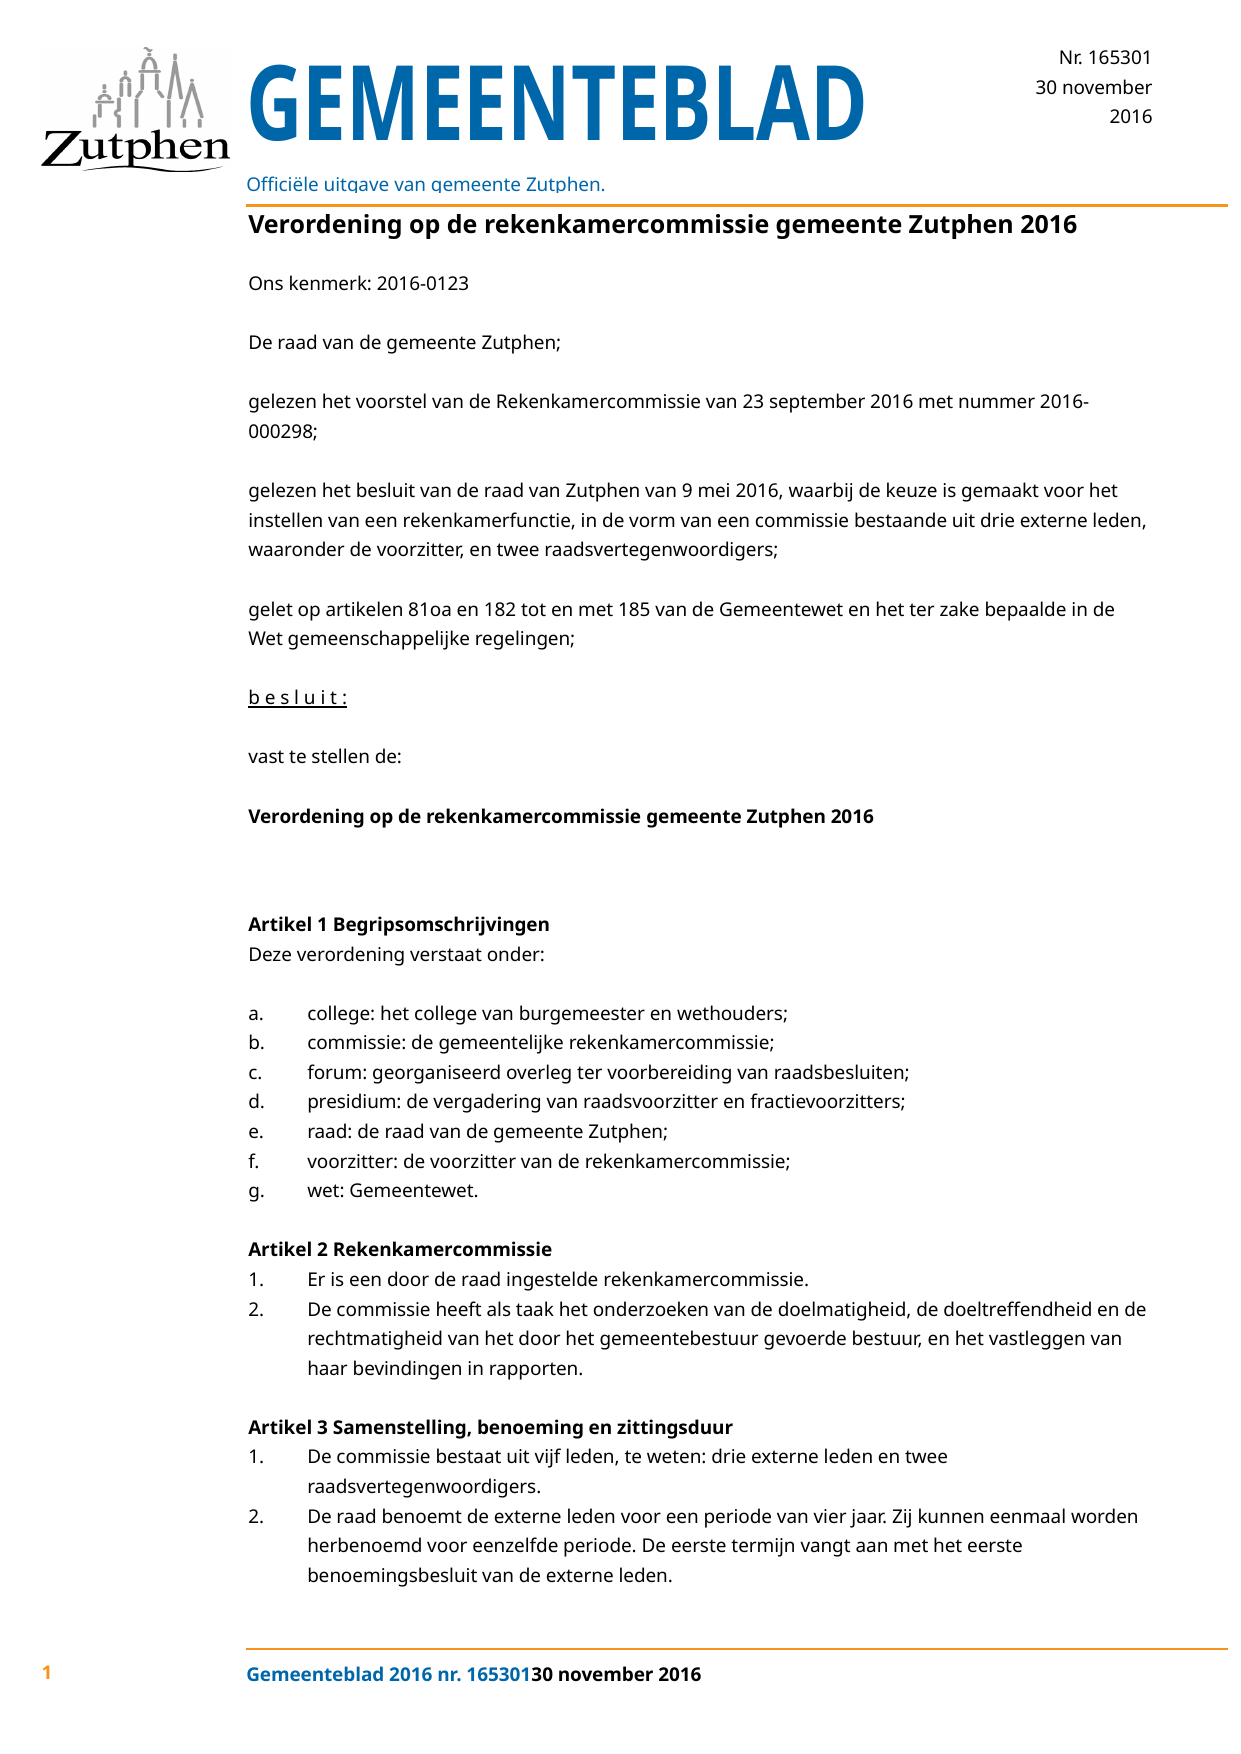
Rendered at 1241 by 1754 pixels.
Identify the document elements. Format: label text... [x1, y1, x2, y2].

text Deze verordening verstaat onder: [248, 941, 1152, 967]
text Verordening op de rekenkamercommissie gemeente Zutphen 2016 [248, 207, 1152, 241]
text Ons kenmerk: 2016-0123 [248, 270, 1152, 296]
list Er is een door de raad ingestelde rekenkamercommissie. [248, 1266, 1152, 1292]
text vast te stellen de: [248, 744, 1152, 769]
list De raad benoemt de externe leden voor een periode van vier jaar. Zij kunnen eenmaal worden herbenoemd voor eenzelfde periode. De eerste termijn vangt aan met het eerste benoemingsbesluit van de externe leden. [248, 1503, 1152, 1588]
list presidium: de vergadering van raadsvoorzitter en fractievoorzitters; [248, 1089, 1152, 1114]
list De commissie heeft als taak het onderzoeken van de doelmatigheid, de doeltreffendheid en de rechtmatigheid van het door het gemeentebestuur gevoerde bestuur, en het vastleggen van haar bevindingen in rapporten. [248, 1296, 1152, 1381]
list De commissie bestaat uit vijf leden, te weten: drie externe leden en twee raadsvertegenwoordigers. [248, 1444, 1152, 1499]
picture [41, 47, 231, 172]
text gelezen het voorstel van de Rekenkamercommissie van 23 september 2016 met nummer 2016-000298; [248, 389, 1152, 444]
text gelezen het besluit van de raad van Zutphen van 9 mei 2016, waarbij de keuze is gemaakt voor het instellen van een rekenkamerfunctie, in de vorm van een commissie bestaande uit drie externe leden, waaronder de voorzitter, en twee raadsvertegenwoordigers; [248, 477, 1152, 562]
text gelet op artikelen 81oa en 182 tot en met 185 van de Gemeentewet en het ter zake bepaalde in de Wet gemeenschappelijke regelingen; [248, 596, 1152, 651]
list raad: de raad van de gemeente Zutphen; [248, 1118, 1152, 1144]
list wet: Gemeentewet. [248, 1177, 1152, 1203]
list voorzitter: de voorzitter van de rekenkamercommissie; [248, 1148, 1152, 1174]
list college: het college van burgemeester en wethouders; [248, 1000, 1152, 1026]
text De raad van de gemeente Zutphen; [248, 329, 1152, 355]
text Artikel 2 Rekenkamercommissie [248, 1237, 1152, 1262]
list forum: georganiseerd overleg ter voorbereiding van raadsbesluiten; [248, 1059, 1152, 1085]
text b e s l u i t : [248, 684, 1152, 710]
text Verordening op de rekenkamercommissie gemeente Zutphen 2016 [248, 803, 1152, 828]
text Artikel 3 Samenstelling, benoeming en zittingsduur [248, 1414, 1152, 1440]
list commissie: de gemeentelijke rekenkamercommissie; [248, 1029, 1152, 1055]
text Artikel 1 Begripsomschrijvingen [248, 911, 1152, 937]
